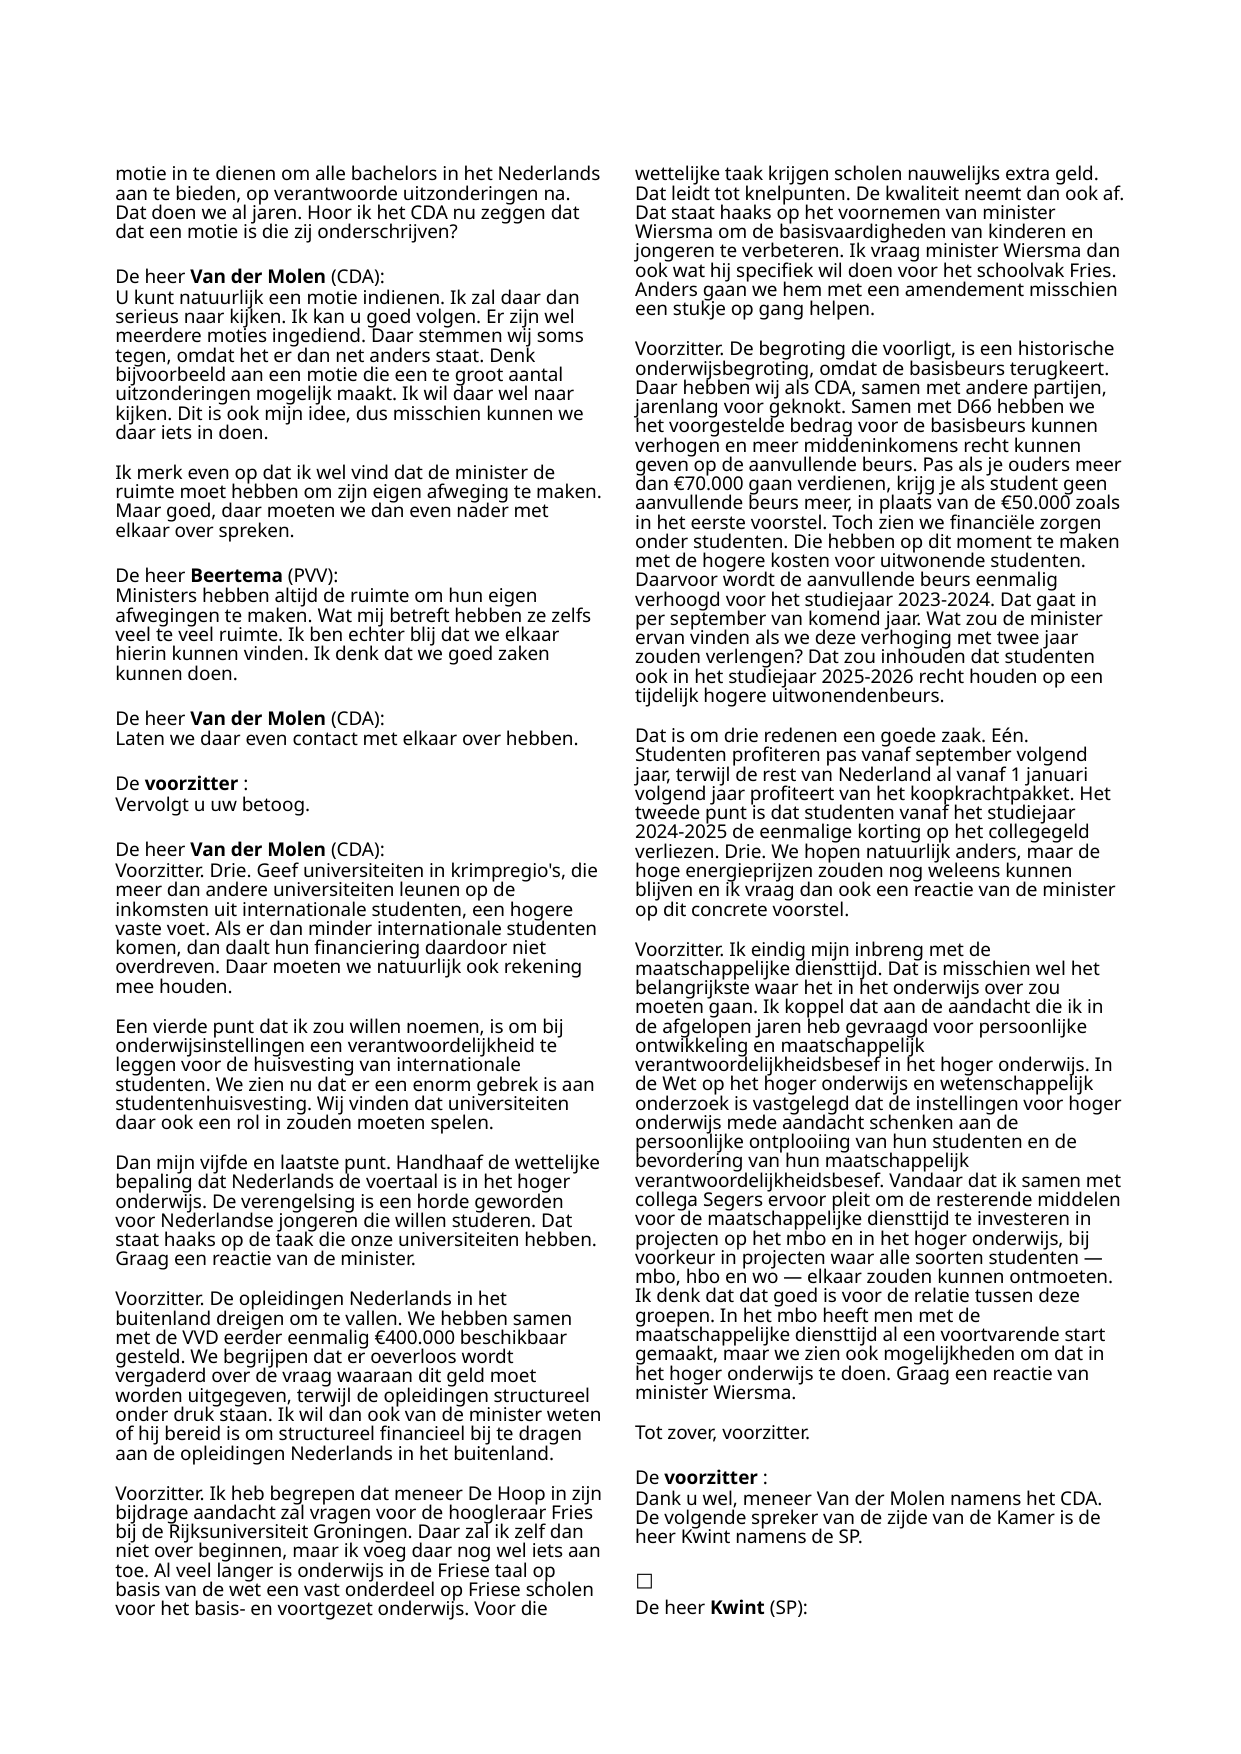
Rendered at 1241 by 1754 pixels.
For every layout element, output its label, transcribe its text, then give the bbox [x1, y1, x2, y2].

text Tot zover, voorzitter. [635, 1424, 1125, 1443]
text De heer Kwint (SP): [635, 1594, 1125, 1620]
text Voorzitter. De begroting die voorligt, is een historische onderwijsbegroting, omdat de basisbeurs terugkeert. Daar hebben wij als CDA, samen met andere partijen, jarenlang voor geknokt. Samen met D66 hebben we het voorgestelde bedrag voor de basisbeurs kunnen verhogen en meer middeninkomens recht kunnen geven op de aanvullende beurs. Pas als je ouders meer dan €70.000 gaan verdienen, krijg je als student geen aanvullende beurs meer, in plaats van de €50.000 zoals in het eerste voorstel. Toch zien we financiële zorgen onder studenten. Die hebben op dit moment te maken met de hogere kosten voor uitwonende studenten. Daarvoor wordt de aanvullende beurs eenmalig verhoogd voor het studiejaar 2023-2024. Dat gaat in per september van komend jaar. Wat zou de minister ervan vinden als we deze verhoging met twee jaar zouden verlengen? Dat zou inhouden dat studenten ook in het studiejaar 2025-2026 recht houden op een tijdelijk hogere uitwonendenbeurs. [635, 340, 1125, 706]
text Ik merk even op dat ik wel vind dat de minister de ruimte moet hebben om zijn eigen afweging te maken. Maar goed, daar moeten we dan even nader met elkaar over spreken. [115, 464, 605, 541]
text Vervolgt u uw betoog. [115, 796, 605, 816]
text De voorzitter : [115, 771, 605, 796]
text Voorzitter. Drie. Geef universiteiten in krimpregio's, die meer dan andere universiteiten leunen op de inkomsten uit internationale studenten, een hogere vaste voet. Als er dan minder internationale studenten komen, dan daalt hun financiering daardoor niet overdreven. Daar moeten we natuurlijk ook rekening mee houden. [115, 862, 605, 997]
text Een vierde punt dat ik zou willen noemen, is om bij onderwijsinstellingen een verantwoordelijkheid te leggen voor de huisvesting van internationale studenten. We zien nu dat er een enorm gebrek is aan studentenhuisvesting. Wij vinden dat universiteiten daar ook een rol in zouden moeten spelen. [115, 1018, 605, 1133]
text De heer Van der Molen (CDA): [115, 836, 605, 862]
text Voorzitter. Ik heb begrepen dat meneer De Hoop in zijn bijdrage aandacht zal vragen voor de hoogleraar Fries bij de Rijksuniversiteit Groningen. Daar zal ik zelf dan niet over beginnen, maar ik voeg daar nog wel iets aan toe. Al veel langer is onderwijs in de Friese taal op basis van de wet een vast onderdeel op Friese scholen voor het basis- en voortgezet onderwijs. Voor die [115, 1484, 605, 1619]
text De voorzitter : [635, 1464, 1125, 1489]
text Dan mijn vijfde en laatste punt. Handhaaf de wettelijke bepaling dat Nederlands de voertaal is in het hoger onderwijs. De verengelsing is een horde geworden voor Nederlandse jongeren die willen studeren. Dat staat haaks op de taak die onze universiteiten hebben. Graag een reactie van de minister. [115, 1154, 605, 1270]
text wettelijke taak krijgen scholen nauwelijks extra geld. Dat leidt tot knelpunten. De kwaliteit neemt dan ook af. Dat staat haaks op het voornemen van minister Wiersma om de basisvaardigheden van kinderen en jongeren te verbeteren. Ik vraag minister Wiersma dan ook wat hij specifiek wil doen voor het schoolvak Fries. Anders gaan we hem met een amendement misschien een stukje op gang helpen. [635, 165, 1125, 319]
text De heer Beertema (PVV): [115, 562, 605, 587]
text Voorzitter. De opleidingen Nederlands in het buitenland dreigen om te vallen. We hebben samen met de VVD eerder eenmalig €400.000 beschikbaar gesteld. We begrijpen dat er oeverloos wordt vergaderd over de vraag waaraan dit geld moet worden uitgegeven, terwijl de opleidingen structureel onder druk staan. Ik wil dan ook van de minister weten of hij bereid is om structureel financieel bij te dragen aan de opleidingen Nederlands in het buitenland. [115, 1290, 605, 1464]
text Laten we daar even contact met elkaar over hebben. [115, 730, 605, 750]
text motie in te dienen om alle bachelors in het Nederlands aan te bieden, op verantwoorde uitzonderingen na. Dat doen we al jaren. Hoor ik het CDA nu zeggen dat dat een motie is die zij onderschrijven? [115, 165, 605, 242]
text De heer Van der Molen (CDA): [115, 705, 605, 730]
text Dank u wel, meneer Van der Molen namens het CDA. De volgende spreker van de zijde van de Kamer is de heer Kwint namens de SP. [635, 1489, 1125, 1547]
text De heer Van der Molen (CDA): [115, 263, 605, 289]
text Ministers hebben altijd de ruimte om hun eigen afwegingen te maken. Wat mij betreft hebben ze zelfs veel te veel ruimte. Ik ben echter blij dat we elkaar hierin kunnen vinden. Ik denk dat we goed zaken kunnen doen. [115, 587, 605, 684]
text ⬜ [635, 1568, 1125, 1594]
text Voorzitter. Ik eindig mijn inbreng met de maatschappelijke diensttijd. Dat is misschien wel het belangrijkste waar het in het onderwijs over zou moeten gaan. Ik koppel dat aan de aandacht die ik in de afgelopen jaren heb gevraagd voor persoonlijke ontwikkeling en maatschappelijk verantwoordelijkheidsbesef in het hoger onderwijs. In de Wet op het hoger onderwijs en wetenschappelijk onderzoek is vastgelegd dat de instellingen voor hoger onderwijs mede aandacht schenken aan de persoonlijke ontplooiing van hun studenten en de bevordering van hun maatschappelijk verantwoordelijkheidsbesef. Vandaar dat ik samen met collega Segers ervoor pleit om de resterende middelen voor de maatschappelijke diensttijd te investeren in projecten op het mbo en in het hoger onderwijs, bij voorkeur in projecten waar alle soorten studenten — mbo, hbo en wo — elkaar zouden kunnen ontmoeten. Ik denk dat dat goed is voor de relatie tussen deze groepen. In het mbo heeft men met de maatschappelijke diensttijd al een voortvarende start gemaakt, maar we zien ook mogelijkheden om dat in het hoger onderwijs te doen. Graag een reactie van minister Wiersma. [635, 941, 1125, 1403]
text Dat is om drie redenen een goede zaak. Eén. Studenten profiteren pas vanaf september volgend jaar, terwijl de rest van Nederland al vanaf 1 januari volgend jaar profiteert van het koopkrachtpakket. Het tweede punt is dat studenten vanaf het studiejaar 2024-2025 de eenmalige korting op het collegegeld verliezen. Drie. We hopen natuurlijk anders, maar de hoge energieprijzen zouden nog weleens kunnen blijven en ik vraag dan ook een reactie van de minister op dit concrete voorstel. [635, 727, 1125, 920]
text U kunt natuurlijk een motie indienen. Ik zal daar dan serieus naar kijken. Ik kan u goed volgen. Er zijn wel meerdere moties ingediend. Daar stemmen wij soms tegen, omdat het er dan net anders staat. Denk bijvoorbeeld aan een motie die een te groot aantal uitzonderingen mogelijk maakt. Ik wil daar wel naar kijken. Dit is ook mijn idee, dus misschien kunnen we daar iets in doen. [115, 289, 605, 443]
